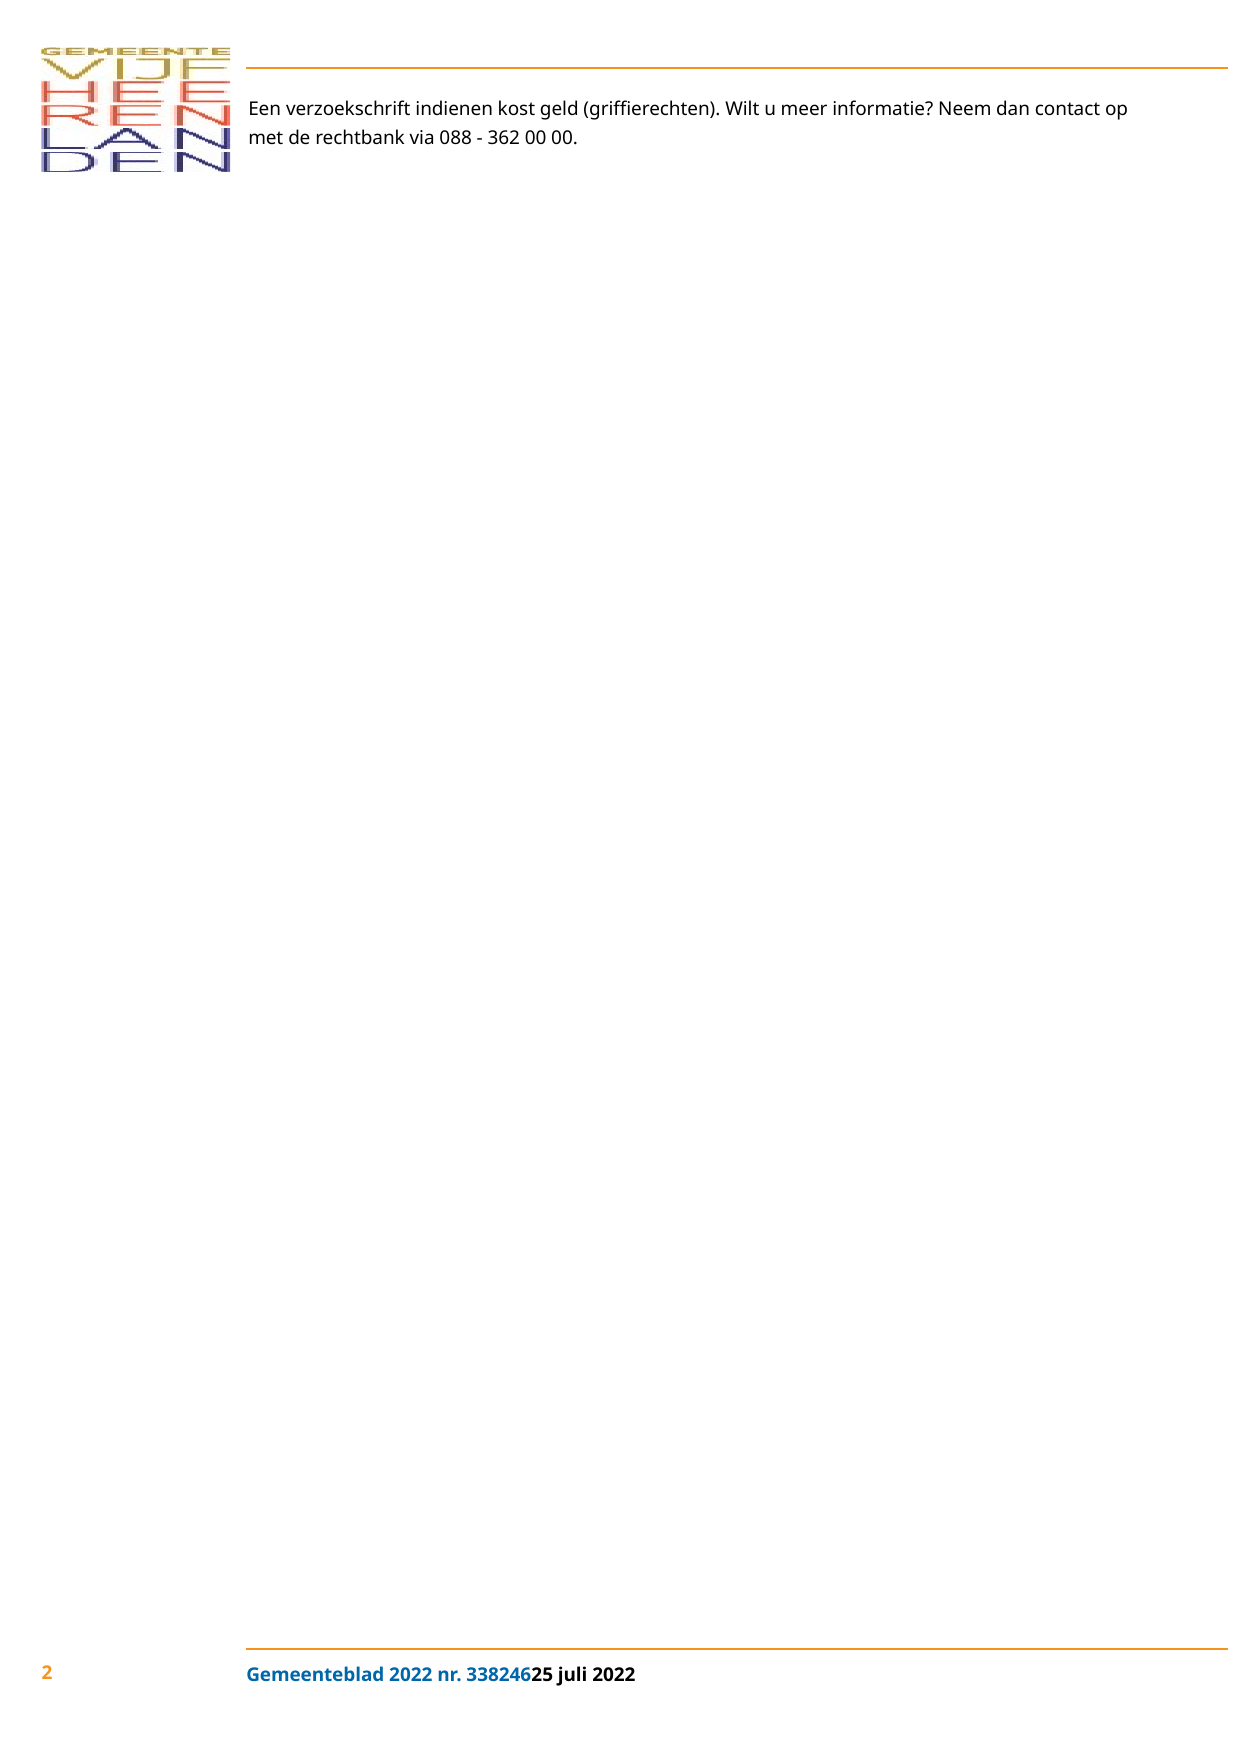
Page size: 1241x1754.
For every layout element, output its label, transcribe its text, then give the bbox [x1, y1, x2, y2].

text Een verzoekschrift indienen kost geld (griffierechten). Wilt u meer informatie? Neem dan contact op met de rechtbank via 088 - 362 00 00. [248, 95, 1152, 150]
picture [41, 47, 231, 172]
